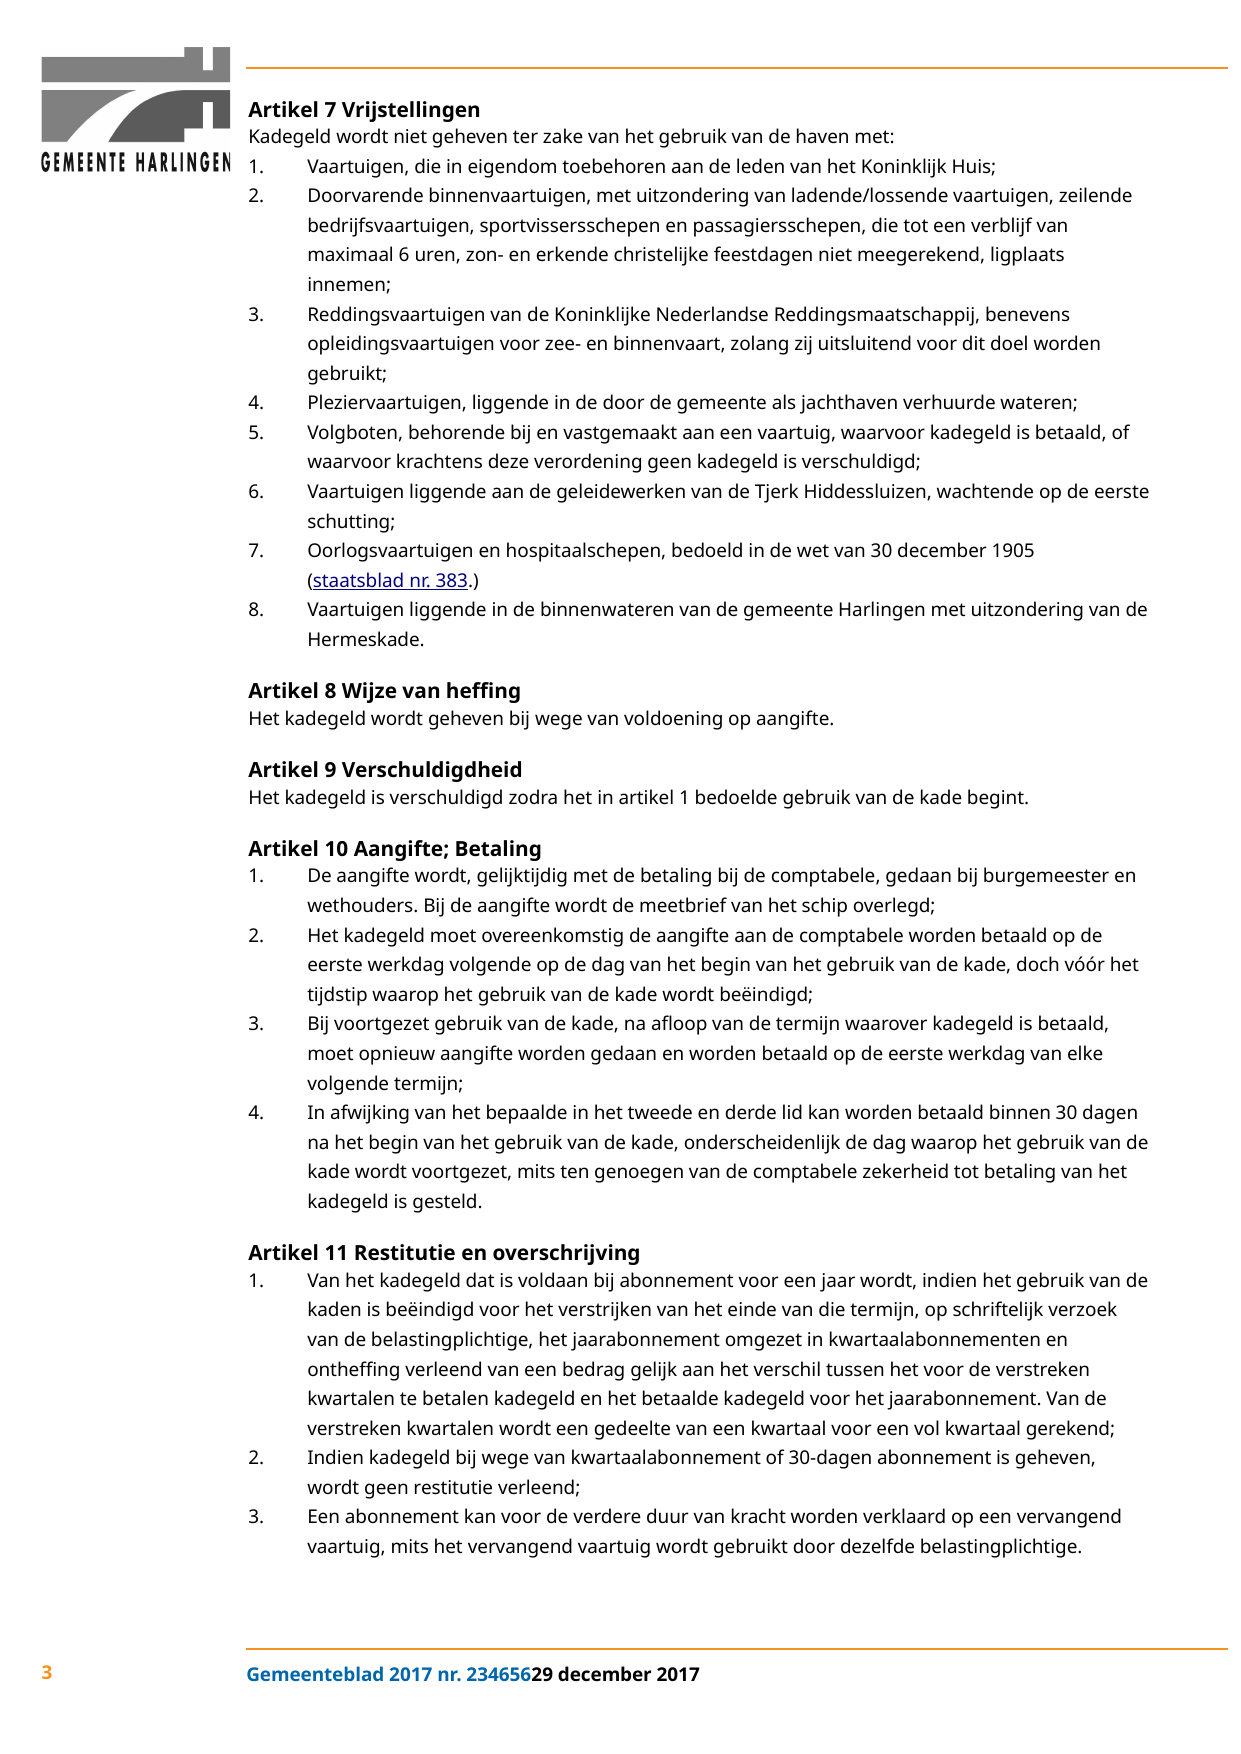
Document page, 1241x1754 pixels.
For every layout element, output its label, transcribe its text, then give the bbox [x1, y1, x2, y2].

list De aangifte wordt, gelijktijdig met de betaling bij de comptabele, gedaan bij burgemeester en wethouders. Bij de aangifte wordt de meetbrief van het schip overlegd; [248, 863, 1152, 918]
text Het kadegeld wordt geheven bij wege van voldoening op aangifte. [248, 705, 1152, 731]
list Volgboten, behorende bij en vastgemaakt aan een vaartuig, waarvoor kadegeld is betaald, of waarvoor krachtens deze verordening geen kadegeld is verschuldigd; [248, 419, 1152, 474]
list Een abonnement kan voor de verdere duur van kracht worden verklaard op een vervangend vaartuig, mits het vervangend vaartuig wordt gebruikt door dezelfde belastingplichtige. [248, 1504, 1152, 1559]
text Artikel 11 Restitutie en overschrijving [248, 1238, 1152, 1267]
picture [41, 47, 231, 172]
list Vaartuigen liggende aan de geleidewerken van de Tjerk Hiddessluizen, wachtende op de eerste schutting; [248, 478, 1152, 533]
list Oorlogsvaartuigen en hospitaalschepen, bedoeld in de wet van 30 december 1905 (staatsblad nr. 383.) [248, 537, 1152, 593]
text Artikel 10 Aangifte; Betaling [248, 834, 1152, 863]
list Het kadegeld moet overeenkomstig de aangifte aan de comptabele worden betaald op de eerste werkdag volgende op de dag van het begin van het gebruik van de kade, doch vóór het tijdstip waarop het gebruik van de kade wordt beëindigd; [248, 922, 1152, 1007]
list Bij voortgezet gebruik van de kade, na afloop van de termijn waarover kadegeld is betaald, moet opnieuw aangifte worden gedaan en worden betaald op de eerste werkdag van elke volgende termijn; [248, 1011, 1152, 1096]
text Artikel 7 Vrijstellingen [248, 95, 1152, 123]
list Pleziervaartuigen, liggende in de door de gemeente als jachthaven verhuurde wateren; [248, 389, 1152, 415]
text Artikel 8 Wijze van heffing [248, 677, 1152, 705]
list In afwijking van het bepaalde in het tweede en derde lid kan worden betaald binnen 30 dagen na het begin van het gebruik van de kade, onderscheidenlijk de dag waarop het gebruik van de kade wordt voortgezet, mits ten genoegen van de comptabele zekerheid tot betaling van het kadegeld is gesteld. [248, 1099, 1152, 1214]
text Kadegeld wordt niet geheven ter zake van het gebruik van de haven met: [248, 123, 1152, 149]
text Artikel 9 Verschuldigdheid [248, 755, 1152, 784]
list Vaartuigen liggende in de binnenwateren van de gemeente Harlingen met uitzondering van de Hermeskade. [248, 597, 1152, 652]
list Indien kadegeld bij wege van kwartaalabonnement of 30-dagen abonnement is geheven, wordt geen restitutie verleend; [248, 1444, 1152, 1500]
text Het kadegeld is verschuldigd zodra het in artikel 1 bedoelde gebruik van de kade begint. [248, 784, 1152, 809]
list Doorvarende binnenvaartuigen, met uitzondering van ladende/lossende vaartuigen, zeilende bedrijfsvaartuigen, sportvissersschepen en passagiersschepen, die tot een verblijf van maximaal 6 uren, zon- en erkende christelijke feestdagen niet meegerekend, ligplaats innemen; [248, 182, 1152, 297]
list Van het kadegeld dat is voldaan bij abonnement voor een jaar wordt, indien het gebruik van de kaden is beëindigd voor het verstrijken van het einde van die termijn, op schriftelijk verzoek van de belastingplichtige, het jaarabonnement omgezet in kwartaalabonnementen en ontheffing verleend van een bedrag gelijk aan het verschil tussen het voor de verstreken kwartalen te betalen kadegeld en het betaalde kadegeld voor het jaarabonnement. Van de verstreken kwartalen wordt een gedeelte van een kwartaal voor een vol kwartaal gerekend; [248, 1267, 1152, 1441]
list Vaartuigen, die in eigendom toebehoren aan de leden van het Koninklijk Huis; [248, 153, 1152, 178]
list Reddingsvaartuigen van de Koninklijke Nederlandse Reddingsmaatschappij, benevens opleidingsvaartuigen voor zee- en binnenvaart, zolang zij uitsluitend voor dit doel worden gebruikt; [248, 301, 1152, 386]
